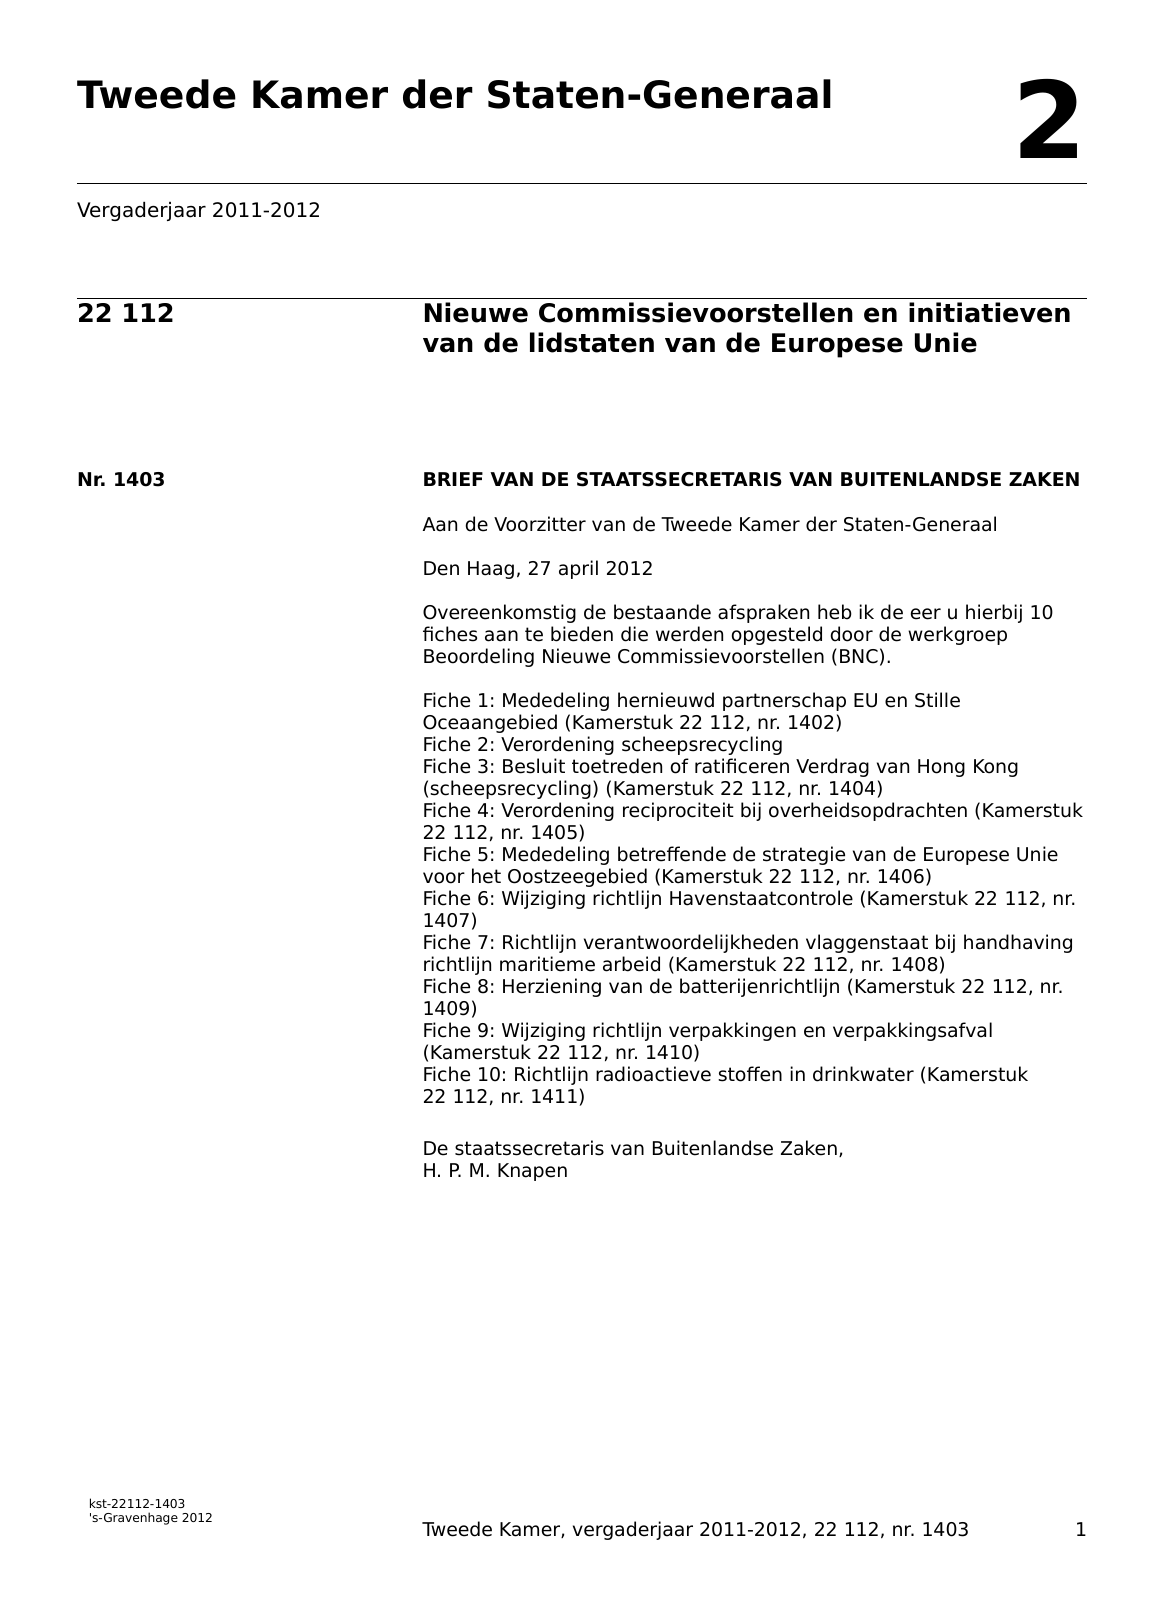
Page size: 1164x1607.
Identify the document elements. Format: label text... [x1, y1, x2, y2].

text De staatssecretaris van Buitenlandse Zaken, H. P. M. Knapen [422, 1138, 1087, 1182]
text Fiche 4: Verordening reciprociteit bij overheidsopdrachten (Kamerstuk 22 112, nr. 1405) [422, 800, 1087, 844]
text Fiche 6: Wijziging richtlijn Havenstaatcontrole (Kamerstuk 22 112, nr. 1407) [422, 888, 1087, 932]
text Den Haag, 27 april 2012 [422, 558, 1087, 580]
text Fiche 3: Besluit toetreden of ratificeren Verdrag van Hong Kong (scheepsrecycling) (Kamerstuk 22 112, nr. 1404) [422, 756, 1087, 800]
table_header Tweede Kamer der Staten-Generaal [77, 59, 886, 183]
subtitle 22 112 Nieuwe Commissievoorstellen en initiatieven van de lidstaten van de Europese Unie [77, 299, 1087, 358]
text Fiche 10: Richtlijn radioactieve stoffen in drinkwater (Kamerstuk 22 112, nr. 1411) [422, 1064, 1087, 1108]
table_header 2 [886, 59, 1087, 183]
text Fiche 5: Mededeling betreffende de strategie van de Europese Unie voor het Oostzeegebied (Kamerstuk 22 112, nr. 1406) [422, 844, 1087, 888]
text 's-Gravenhage 2012 [88, 1511, 323, 1525]
text Fiche 1: Mededeling hernieuwd partnerschap EU en Stille Oceaangebied (Kamerstuk 22 112, nr. 1402) [422, 690, 1087, 734]
text Aan de Voorzitter van de Tweede Kamer der Staten-Generaal [422, 513, 1087, 536]
text Fiche 7: Richtlijn verantwoordelijkheden vlaggenstaat bij handhaving richtlijn maritieme arbeid (Kamerstuk 22 112, nr. 1408) [422, 932, 1087, 976]
text Fiche 9: Wijziging richtlijn verpakkingen en verpakkingsafval (Kamerstuk 22 112, nr. 1410) [422, 1020, 1087, 1064]
text Fiche 2: Verordening scheepsrecycling [422, 734, 1087, 756]
text Fiche 8: Herziening van de batterijenrichtlijn (Kamerstuk 22 112, nr. 1409) [422, 976, 1087, 1020]
text kst-22112-1403 [88, 1497, 323, 1511]
table_cell Vergaderjaar 2011-2012 [77, 184, 1087, 298]
subtitle Nr. 1403 BRIEF VAN DE STAATSSECRETARIS VAN BUITENLANDSE ZAKEN [77, 469, 1087, 491]
text Overeenkomstig de bestaande afspraken heb ik de eer u hierbij 10 fiches aan te bieden die werden opgesteld door de werkgroep Beoordeling Nieuwe Commissievoorstellen (BNC). [422, 602, 1087, 668]
